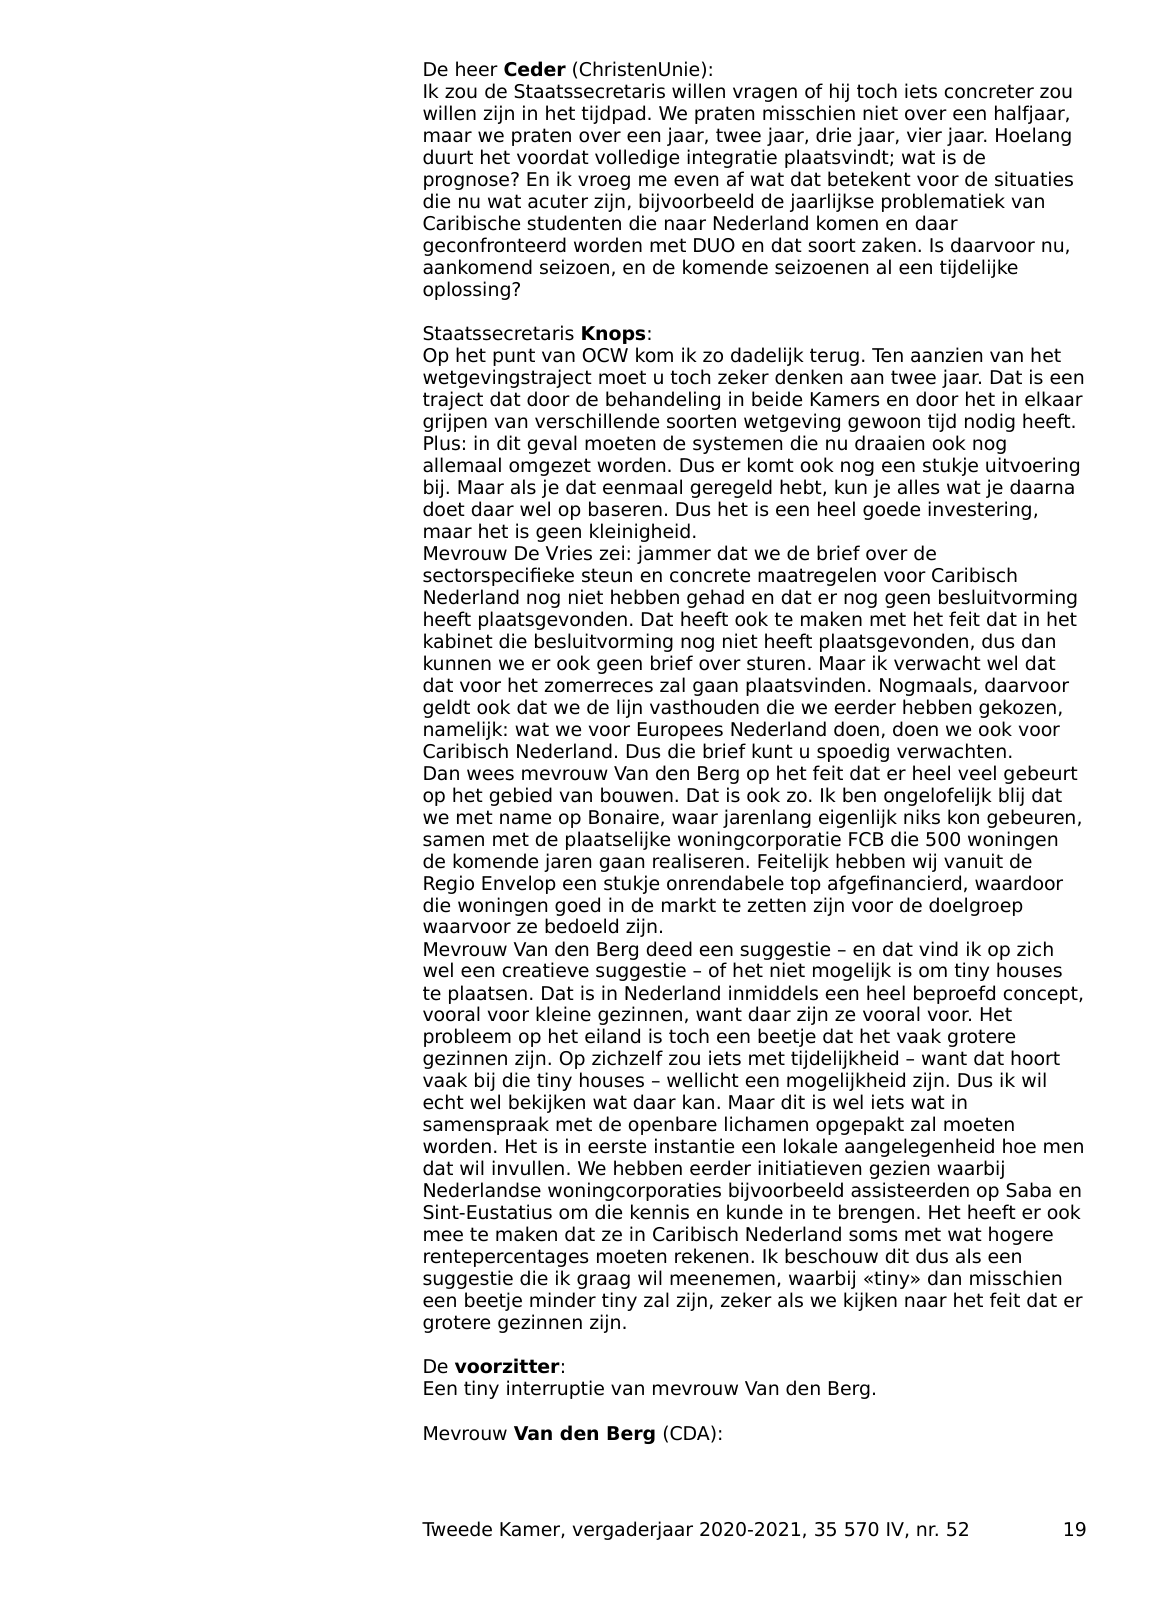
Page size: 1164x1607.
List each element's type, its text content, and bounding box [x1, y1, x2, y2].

text De heer Ceder (ChristenUnie): [422, 59, 1087, 81]
text De voorzitter: [422, 1356, 1087, 1378]
text Op het punt van OCW kom ik zo dadelijk terug. Ten aanzien van het wetgevingstraject moet u toch zeker denken aan twee jaar. Dat is een traject dat door de behandeling in beide Kamers en door het in elkaar grijpen van verschillende soorten wetgeving gewoon tijd nodig heeft. Plus: in dit geval moeten de systemen die nu draaien ook nog allemaal omgezet worden. Dus er komt ook nog een stukje uitvoering bij. Maar als je dat eenmaal geregeld hebt, kun je alles wat je daarna doet daar wel op baseren. Dus het is een heel goede investering, maar het is geen kleinigheid. [422, 345, 1087, 543]
text Mevrouw De Vries zei: jammer dat we de brief over de sectorspecifieke steun en concrete maatregelen voor Caribisch Nederland nog niet hebben gehad en dat er nog geen besluitvorming heeft plaatsgevonden. Dat heeft ook te maken met het feit dat in het kabinet die besluitvorming nog niet heeft plaatsgevonden, dus dan kunnen we er ook geen brief over sturen. Maar ik verwacht wel dat dat voor het zomerreces zal gaan plaatsvinden. Nogmaals, daarvoor geldt ook dat we de lijn vasthouden die we eerder hebben gekozen, namelijk: wat we voor Europees Nederland doen, doen we ook voor Caribisch Nederland. Dus die brief kunt u spoedig verwachten. [422, 543, 1087, 763]
text Een tiny interruptie van mevrouw Van den Berg. [422, 1378, 1087, 1400]
text Staatssecretaris Knops: [422, 323, 1087, 345]
text Dan wees mevrouw Van den Berg op het feit dat er heel veel gebeurt op het gebied van bouwen. Dat is ook zo. Ik ben ongelofelijk blij dat we met name op Bonaire, waar jarenlang eigenlijk niks kon gebeuren, samen met de plaatselijke woningcorporatie FCB die 500 woningen de komende jaren gaan realiseren. Feitelijk hebben wij vanuit de Regio Envelop een stukje onrendabele top afgefinancierd, waardoor die woningen goed in de markt te zetten zijn voor de doelgroep waarvoor ze bedoeld zijn. [422, 763, 1087, 938]
text Mevrouw Van den Berg deed een suggestie – en dat vind ik op zich wel een creatieve suggestie – of het niet mogelijk is om tiny houses te plaatsen. Dat is in Nederland inmiddels een heel beproefd concept, vooral voor kleine gezinnen, want daar zijn ze vooral voor. Het probleem op het eiland is toch een beetje dat het vaak grotere gezinnen zijn. Op zichzelf zou iets met tijdelijkheid – want dat hoort vaak bij die tiny houses – wellicht een mogelijkheid zijn. Dus ik wil echt wel bekijken wat daar kan. Maar dit is wel iets wat in samenspraak met de openbare lichamen opgepakt zal moeten worden. Het is in eerste instantie een lokale aangelegenheid hoe men dat wil invullen. We hebben eerder initiatieven gezien waarbij Nederlandse woningcorporaties bijvoorbeeld assisteerden op Saba en Sint-Eustatius om die kennis en kunde in te brengen. Het heeft er ook mee te maken dat ze in Caribisch Nederland soms met wat hogere rentepercentages moeten rekenen. Ik beschouw dit dus als een suggestie die ik graag wil meenemen, waarbij «tiny» dan misschien een beetje minder tiny zal zijn, zeker als we kijken naar het feit dat er grotere gezinnen zijn. [422, 938, 1087, 1334]
text Mevrouw Van den Berg (CDA): [422, 1422, 1087, 1444]
text Ik zou de Staatssecretaris willen vragen of hij toch iets concreter zou willen zijn in het tijdpad. We praten misschien niet over een halfjaar, maar we praten over een jaar, twee jaar, drie jaar, vier jaar. Hoelang duurt het voordat volledige integratie plaatsvindt; wat is de prognose? En ik vroeg me even af wat dat betekent voor de situaties die nu wat acuter zijn, bijvoorbeeld de jaarlijkse problematiek van Caribische studenten die naar Nederland komen en daar geconfronteerd worden met DUO en dat soort zaken. Is daarvoor nu, aankomend seizoen, en de komende seizoenen al een tijdelijke oplossing? [422, 81, 1087, 301]
